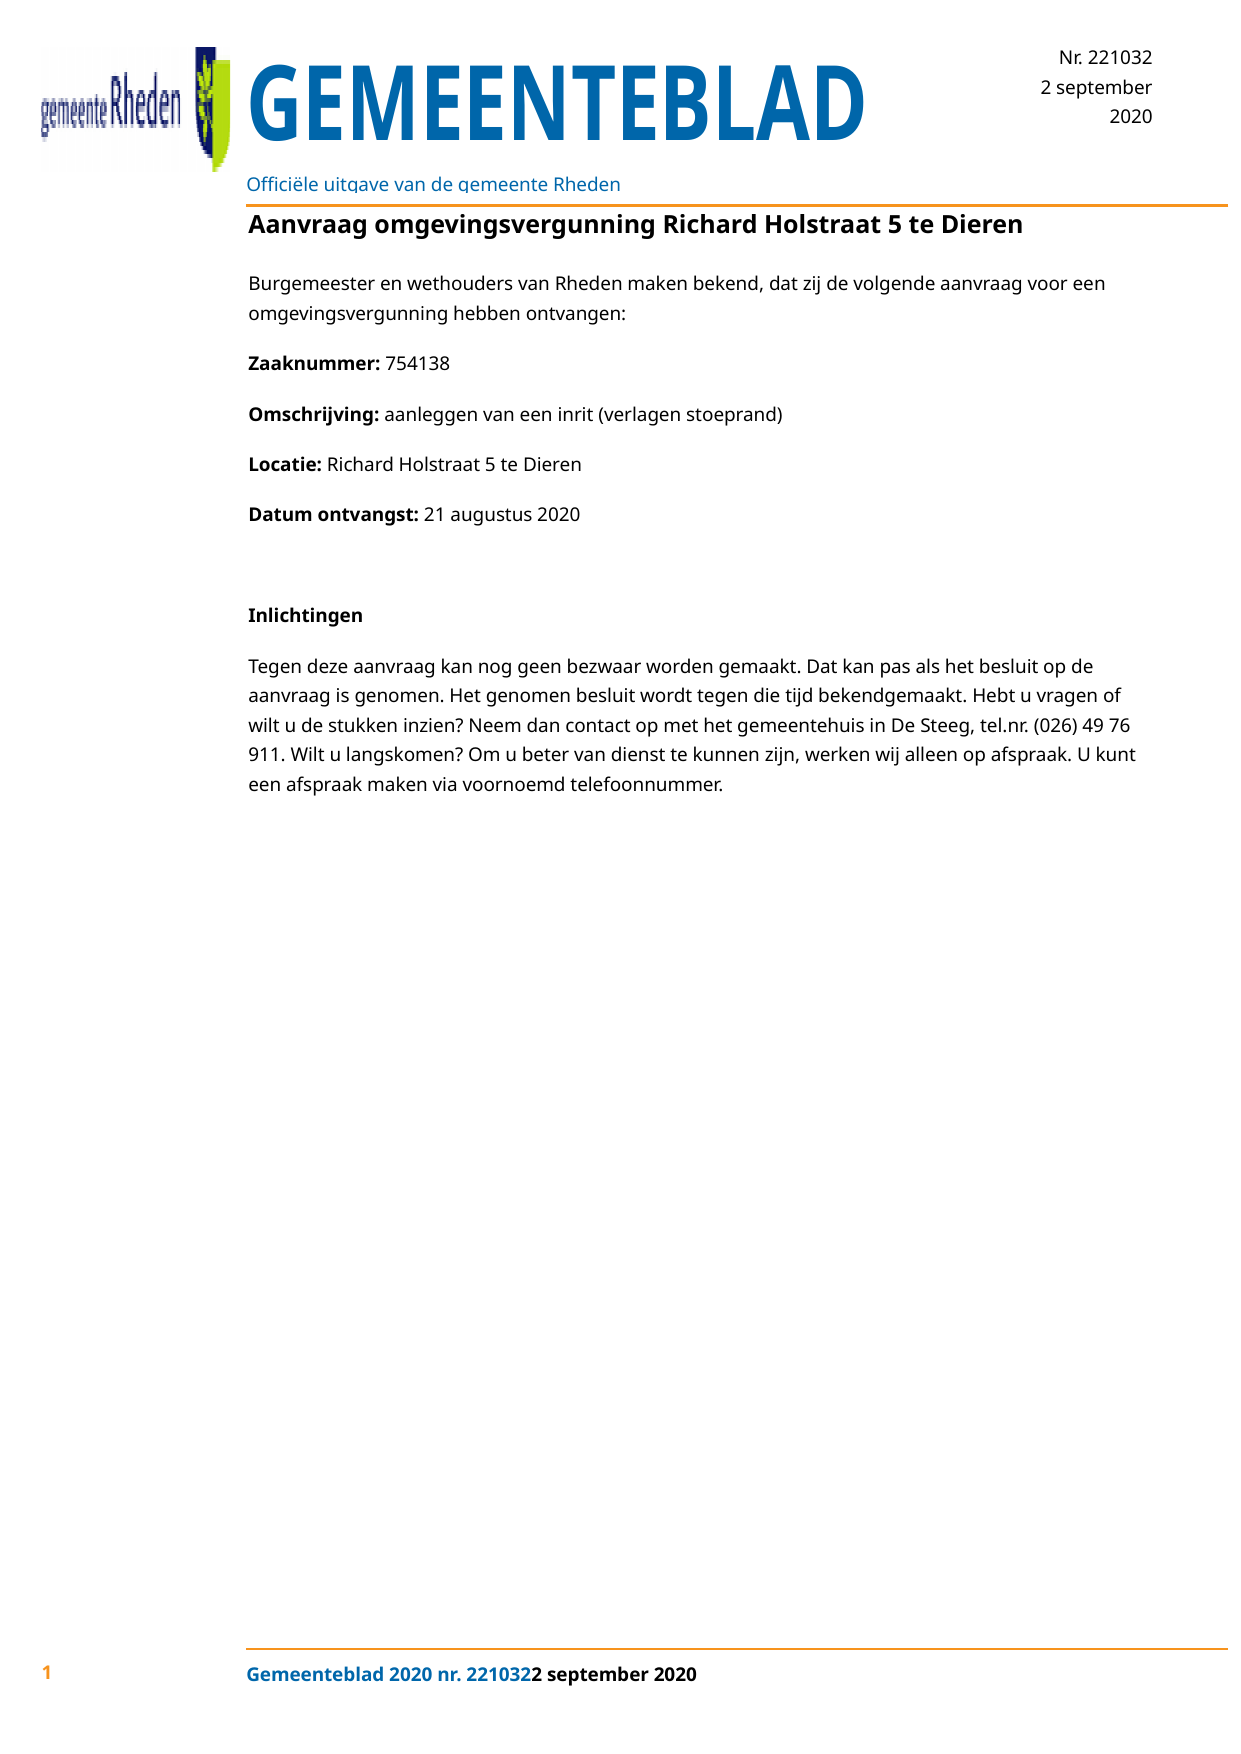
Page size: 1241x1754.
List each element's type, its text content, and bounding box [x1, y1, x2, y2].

text Aanvraag omgevingsvergunning Richard Holstraat 5 te Dieren [248, 207, 1152, 241]
picture [41, 47, 231, 172]
text Locatie: Richard Holstraat 5 te Dieren [248, 451, 1152, 477]
text Burgemeester en wethouders van Rheden maken bekend, dat zij de volgende aanvraag voor een omgevingsvergunning hebben ontvangen: [248, 270, 1152, 326]
text Omschrijving: aanleggen van een inrit (verlagen stoeprand) [248, 401, 1152, 426]
text Tegen deze aanvraag kan nog geen bezwaar worden gemaakt. Dat kan pas als het besluit op de aanvraag is genomen. Het genomen besluit wordt tegen die tijd bekendgemaakt. Hebt u vragen of wilt u de stukken inzien? Neem dan contact op met het gemeentehuis in De Steeg, tel.nr. (026) 49 76 911. Wilt u langskomen? Om u beter van dienst te kunnen zijn, werken wij alleen op afspraak. U kunt een afspraak maken via voornoemd telefoonnummer. [248, 653, 1152, 797]
text Zaaknummer: 754138 [248, 350, 1152, 376]
text Inlichtingen [248, 602, 1152, 628]
text Datum ontvangst: 21 augustus 2020 [248, 502, 1152, 527]
